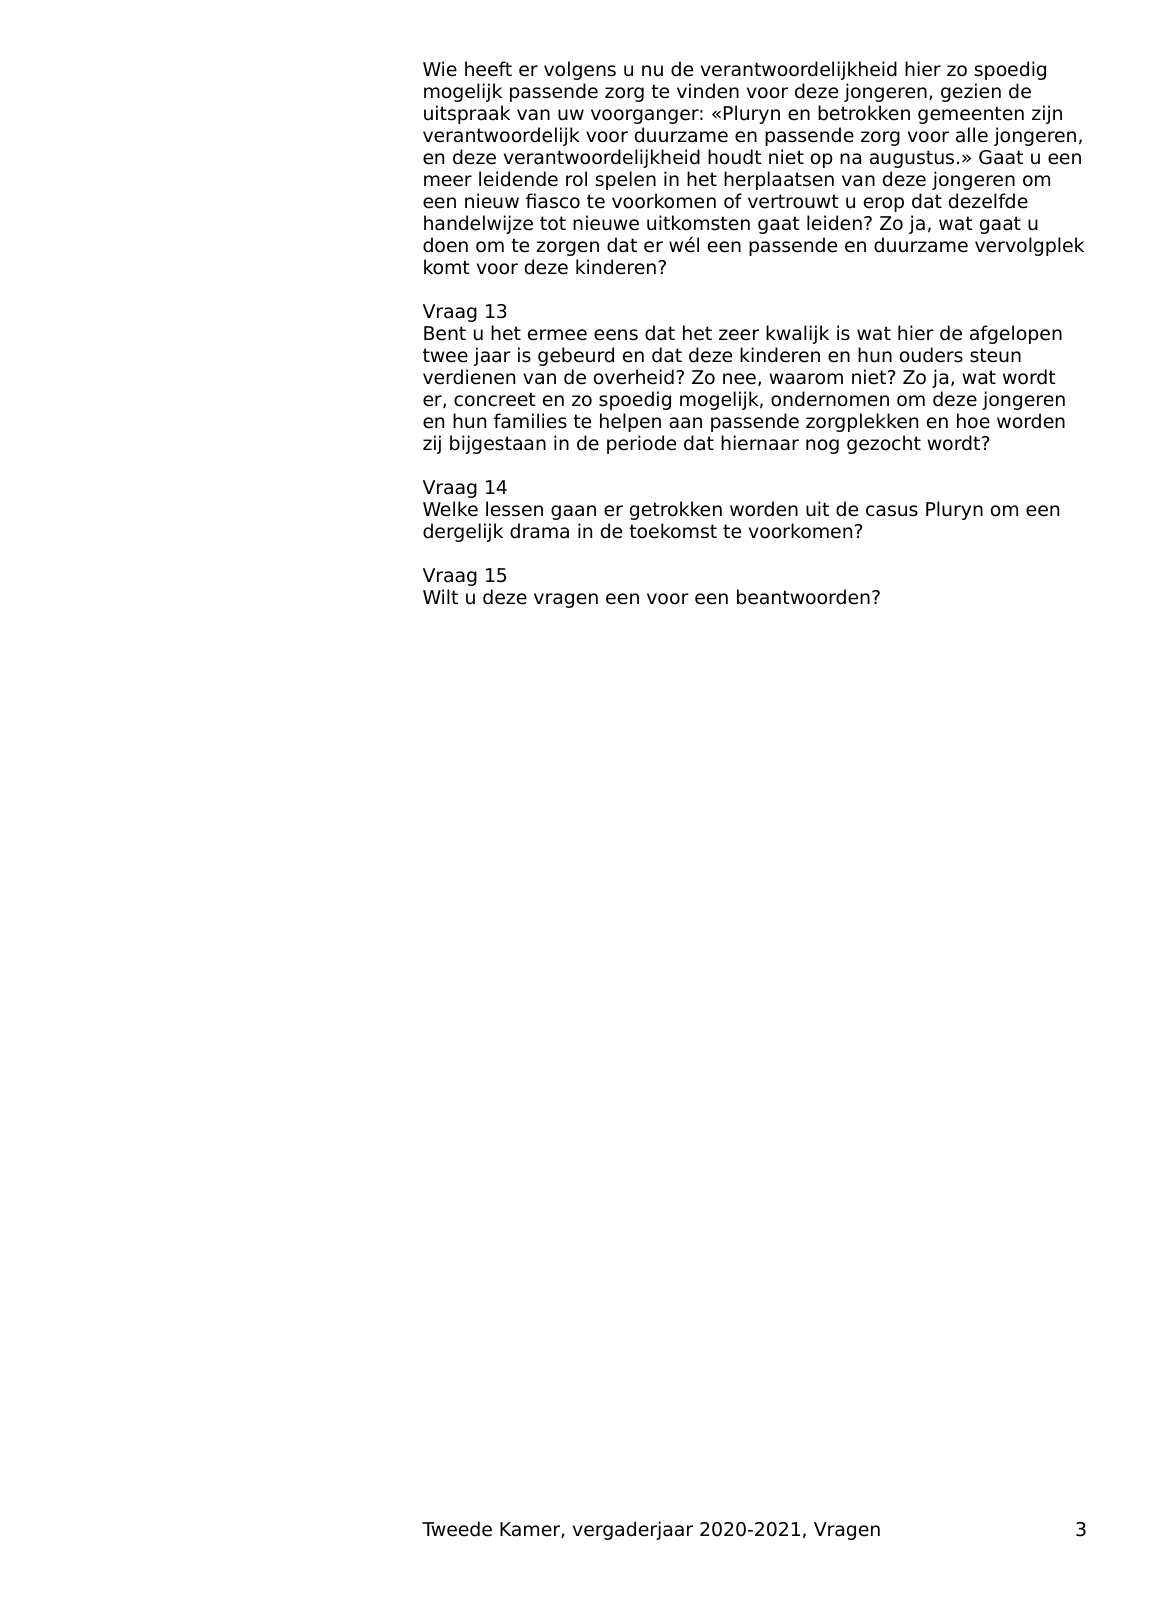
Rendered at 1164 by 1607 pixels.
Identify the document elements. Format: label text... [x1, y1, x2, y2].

text Vraag 13 [422, 301, 1087, 323]
text Vraag 14 [422, 477, 1087, 499]
text Wie heeft er volgens u nu de verantwoordelijkheid hier zo spoedig mogelijk passende zorg te vinden voor deze jongeren, gezien de uitspraak van uw voorganger: «Pluryn en betrokken gemeenten zijn verantwoordelijk voor duurzame en passende zorg voor alle jongeren, en deze verantwoordelijkheid houdt niet op na augustus.» Gaat u een meer leidende rol spelen in het herplaatsen van deze jongeren om een nieuw fiasco te voorkomen of vertrouwt u erop dat dezelfde handelwijze tot nieuwe uitkomsten gaat leiden? Zo ja, wat gaat u doen om te zorgen dat er wél een passende en duurzame vervolgplek komt voor deze kinderen? [422, 59, 1087, 279]
text Welke lessen gaan er getrokken worden uit de casus Pluryn om een dergelijk drama in de toekomst te voorkomen? [422, 499, 1087, 543]
text Vraag 15 [422, 565, 1087, 587]
text Bent u het ermee eens dat het zeer kwalijk is wat hier de afgelopen twee jaar is gebeurd en dat deze kinderen en hun ouders steun verdienen van de overheid? Zo nee, waarom niet? Zo ja, wat wordt er, concreet en zo spoedig mogelijk, ondernomen om deze jongeren en hun families te helpen aan passende zorgplekken en hoe worden zij bijgestaan in de periode dat hiernaar nog gezocht wordt? [422, 323, 1087, 455]
text Wilt u deze vragen een voor een beantwoorden? [422, 587, 1087, 609]
